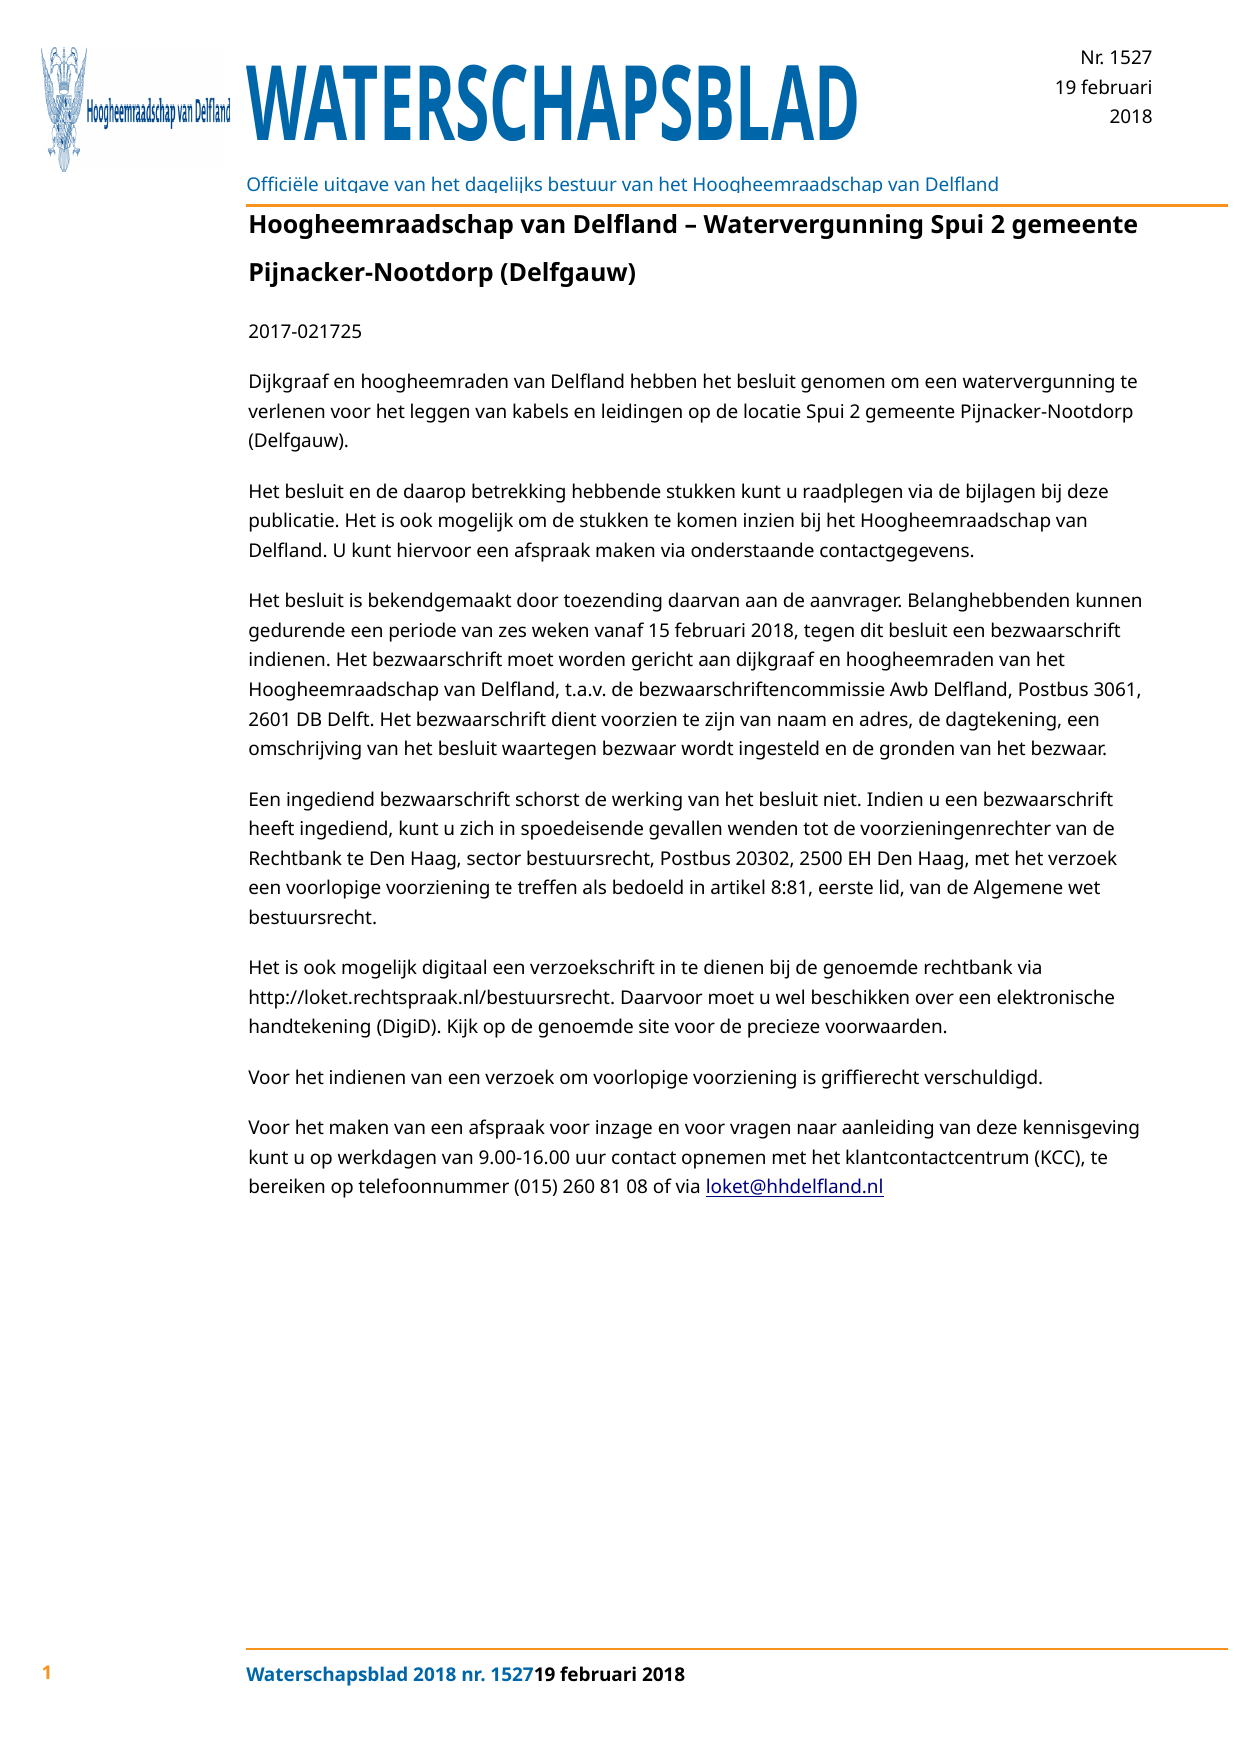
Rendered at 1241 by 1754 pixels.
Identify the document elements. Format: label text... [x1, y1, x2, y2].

text Hoogheemraadschap van Delfland – Watervergunning Spui 2 gemeente Pijnacker-Nootdorp (Delfgauw) [248, 207, 1152, 288]
text Een ingediend bezwaarschrift schorst de werking van het besluit niet. Indien u een bezwaarschrift heeft ingediend, kunt u zich in spoedeisende gevallen wenden tot de voorzieningenrechter van de Rechtbank te Den Haag, sector bestuursrecht, Postbus 20302, 2500 EH Den Haag, met het verzoek een voorlopige voorziening te treffen als bedoeld in artikel 8:81, eerste lid, van de Algemene wet bestuursrecht. [248, 786, 1152, 930]
text Dijkgraaf en hoogheemraden van Delfland hebben het besluit genomen om een watervergunning te verlenen voor het leggen van kabels en leidingen op de locatie Spui 2 gemeente Pijnacker-Nootdorp (Delfgauw). [248, 368, 1152, 453]
text 2017-021725 [248, 318, 1152, 344]
text Het besluit en de daarop betrekking hebbende stukken kunt u raadplegen via de bijlagen bij deze publicatie. Het is ook mogelijk om de stukken te komen inzien bij het Hoogheemraadschap van Delfland. U kunt hiervoor een afspraak maken via onderstaande contactgegevens. [248, 478, 1152, 563]
text Het besluit is bekendgemaakt door toezending daarvan aan de aanvrager. Belanghebbenden kunnen gedurende een periode van zes weken vanaf 15 februari 2018, tegen dit besluit een bezwaarschrift indienen. Het bezwaarschrift moet worden gericht aan dijkgraaf en hoogheemraden van het Hoogheemraadschap van Delfland, t.a.v. de bezwaarschriftencommissie Awb Delfland, Postbus 3061, 2601 DB Delft. Het bezwaarschrift dient voorzien te zijn van naam en adres, de dagtekening, een omschrijving van het besluit waartegen bezwaar wordt ingesteld en de gronden van het bezwaar. [248, 587, 1152, 761]
text Voor het indienen van een verzoek om voorlopige voorziening is griffierecht verschuldigd. [248, 1064, 1152, 1090]
text Voor het maken van een afspraak voor inzage en voor vragen naar aanleiding van deze kennisgeving kunt u op werkdagen van 9.00-16.00 uur contact opnemen met het klantcontactcentrum (KCC), te bereiken op telefoonnummer (015) 260 81 08 of via loket@hhdelfland.nl [248, 1114, 1152, 1199]
picture [41, 47, 231, 172]
text Het is ook mogelijk digitaal een verzoekschrift in te dienen bij de genoemde rechtbank via http://loket.rechtspraak.nl/bestuursrecht. Daarvoor moet u wel beschikken over een elektronische handtekening (DigiD). Kijk op de genoemde site voor de precieze voorwaarden. [248, 954, 1152, 1039]
